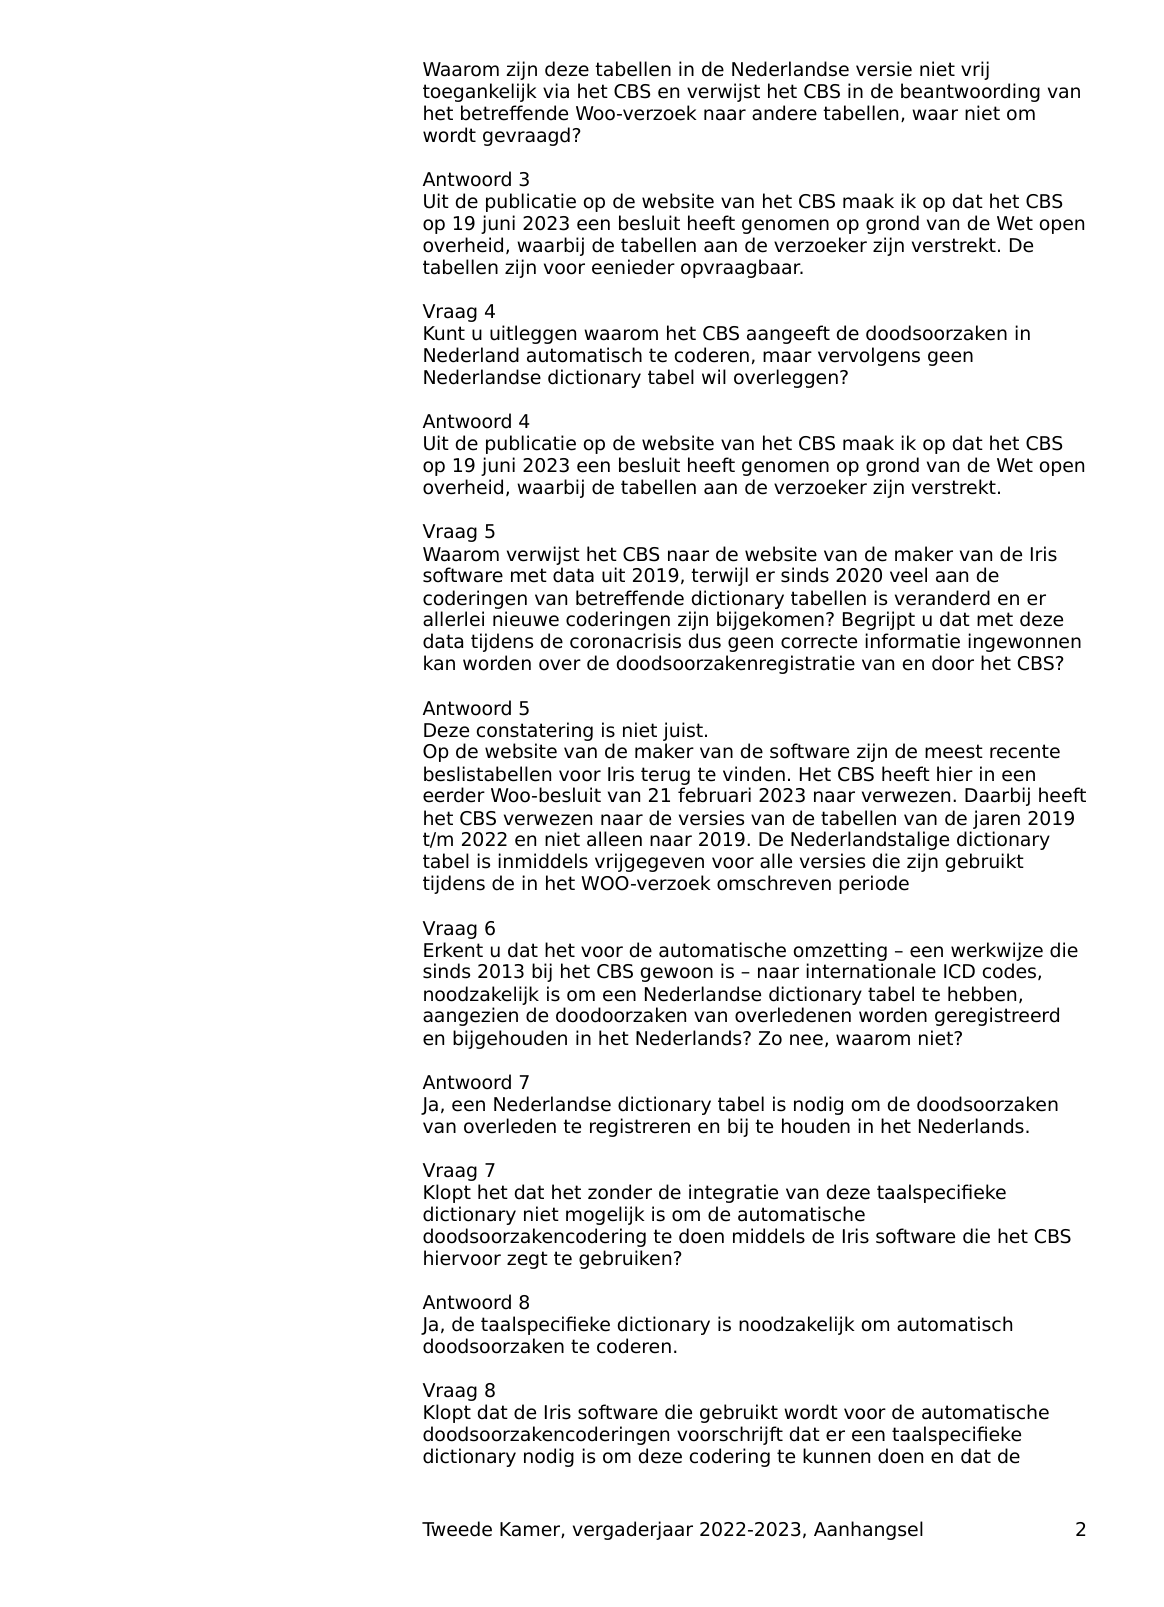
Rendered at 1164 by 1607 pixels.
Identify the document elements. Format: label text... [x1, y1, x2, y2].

text Uit de publicatie op de website van het CBS maak ik op dat het CBS op 19 juni 2023 een besluit heeft genomen op grond van de Wet open overheid, waarbij de tabellen aan de verzoeker zijn verstrekt. [422, 433, 1087, 499]
text Vraag 4 [422, 301, 1087, 323]
text Uit de publicatie op de website van het CBS maak ik op dat het CBS op 19 juni 2023 een besluit heeft genomen op grond van de Wet open overheid, waarbij de tabellen aan de verzoeker zijn verstrekt. De tabellen zijn voor eenieder opvraagbaar. [422, 191, 1087, 279]
text Kunt u uitleggen waarom het CBS aangeeft de doodsoorzaken in Nederland automatisch te coderen, maar vervolgens geen Nederlandse dictionary tabel wil overleggen? [422, 323, 1087, 389]
text Op de website van de maker van de software zijn de meest recente beslistabellen voor Iris terug te vinden. Het CBS heeft hier in een eerder Woo-besluit van 21 februari 2023 naar verwezen. Daarbij heeft het CBS verwezen naar de versies van de tabellen van de jaren 2019 t/m 2022 en niet alleen naar 2019. De Nederlandstalige dictionary tabel is inmiddels vrijgegeven voor alle versies die zijn gebruikt tijdens de in het WOO-verzoek omschreven periode [422, 741, 1087, 895]
text Vraag 6 [422, 917, 1087, 939]
text Erkent u dat het voor de automatische omzetting – een werkwijze die sinds 2013 bij het CBS gewoon is – naar internationale ICD codes, noodzakelijk is om een Nederlandse dictionary tabel te hebben, aangezien de doodoorzaken van overledenen worden geregistreerd en bijgehouden in het Nederlands? Zo nee, waarom niet? [422, 939, 1087, 1049]
text Antwoord 4 [422, 411, 1087, 433]
text Antwoord 7 [422, 1072, 1087, 1093]
text Antwoord 5 [422, 697, 1087, 719]
text Vraag 8 [422, 1380, 1087, 1402]
text Waarom zijn deze tabellen in de Nederlandse versie niet vrij toegankelijk via het CBS en verwijst het CBS in de beantwoording van het betreffende Woo-verzoek naar andere tabellen, waar niet om wordt gevraagd? [422, 59, 1087, 147]
text Waarom verwijst het CBS naar de website van de maker van de Iris software met data uit 2019, terwijl er sinds 2020 veel aan de coderingen van betreffende dictionary tabellen is veranderd en er allerlei nieuwe coderingen zijn bijgekomen? Begrijpt u dat met deze data tijdens de coronacrisis dus geen correcte informatie ingewonnen kan worden over de doodsoorzakenregistratie van en door het CBS? [422, 543, 1087, 675]
text Vraag 5 [422, 521, 1087, 543]
text Ja, een Nederlandse dictionary tabel is nodig om de doodsoorzaken van overleden te registreren en bij te houden in het Nederlands. [422, 1093, 1087, 1137]
text Klopt dat de Iris software die gebruikt wordt voor de automatische doodsoorzakencoderingen voorschrijft dat er een taalspecifieke dictionary nodig is om deze codering te kunnen doen en dat de [422, 1402, 1087, 1468]
text Ja, de taalspecifieke dictionary is noodzakelijk om automatisch doodsoorzaken te coderen. [422, 1314, 1087, 1358]
text Antwoord 3 [422, 169, 1087, 191]
text Vraag 7 [422, 1160, 1087, 1182]
text Antwoord 8 [422, 1292, 1087, 1314]
text Klopt het dat het zonder de integratie van deze taalspecifieke dictionary niet mogelijk is om de automatische doodsoorzakencodering te doen middels de Iris software die het CBS hiervoor zegt te gebruiken? [422, 1182, 1087, 1269]
text Deze constatering is niet juist. [422, 719, 1087, 741]
